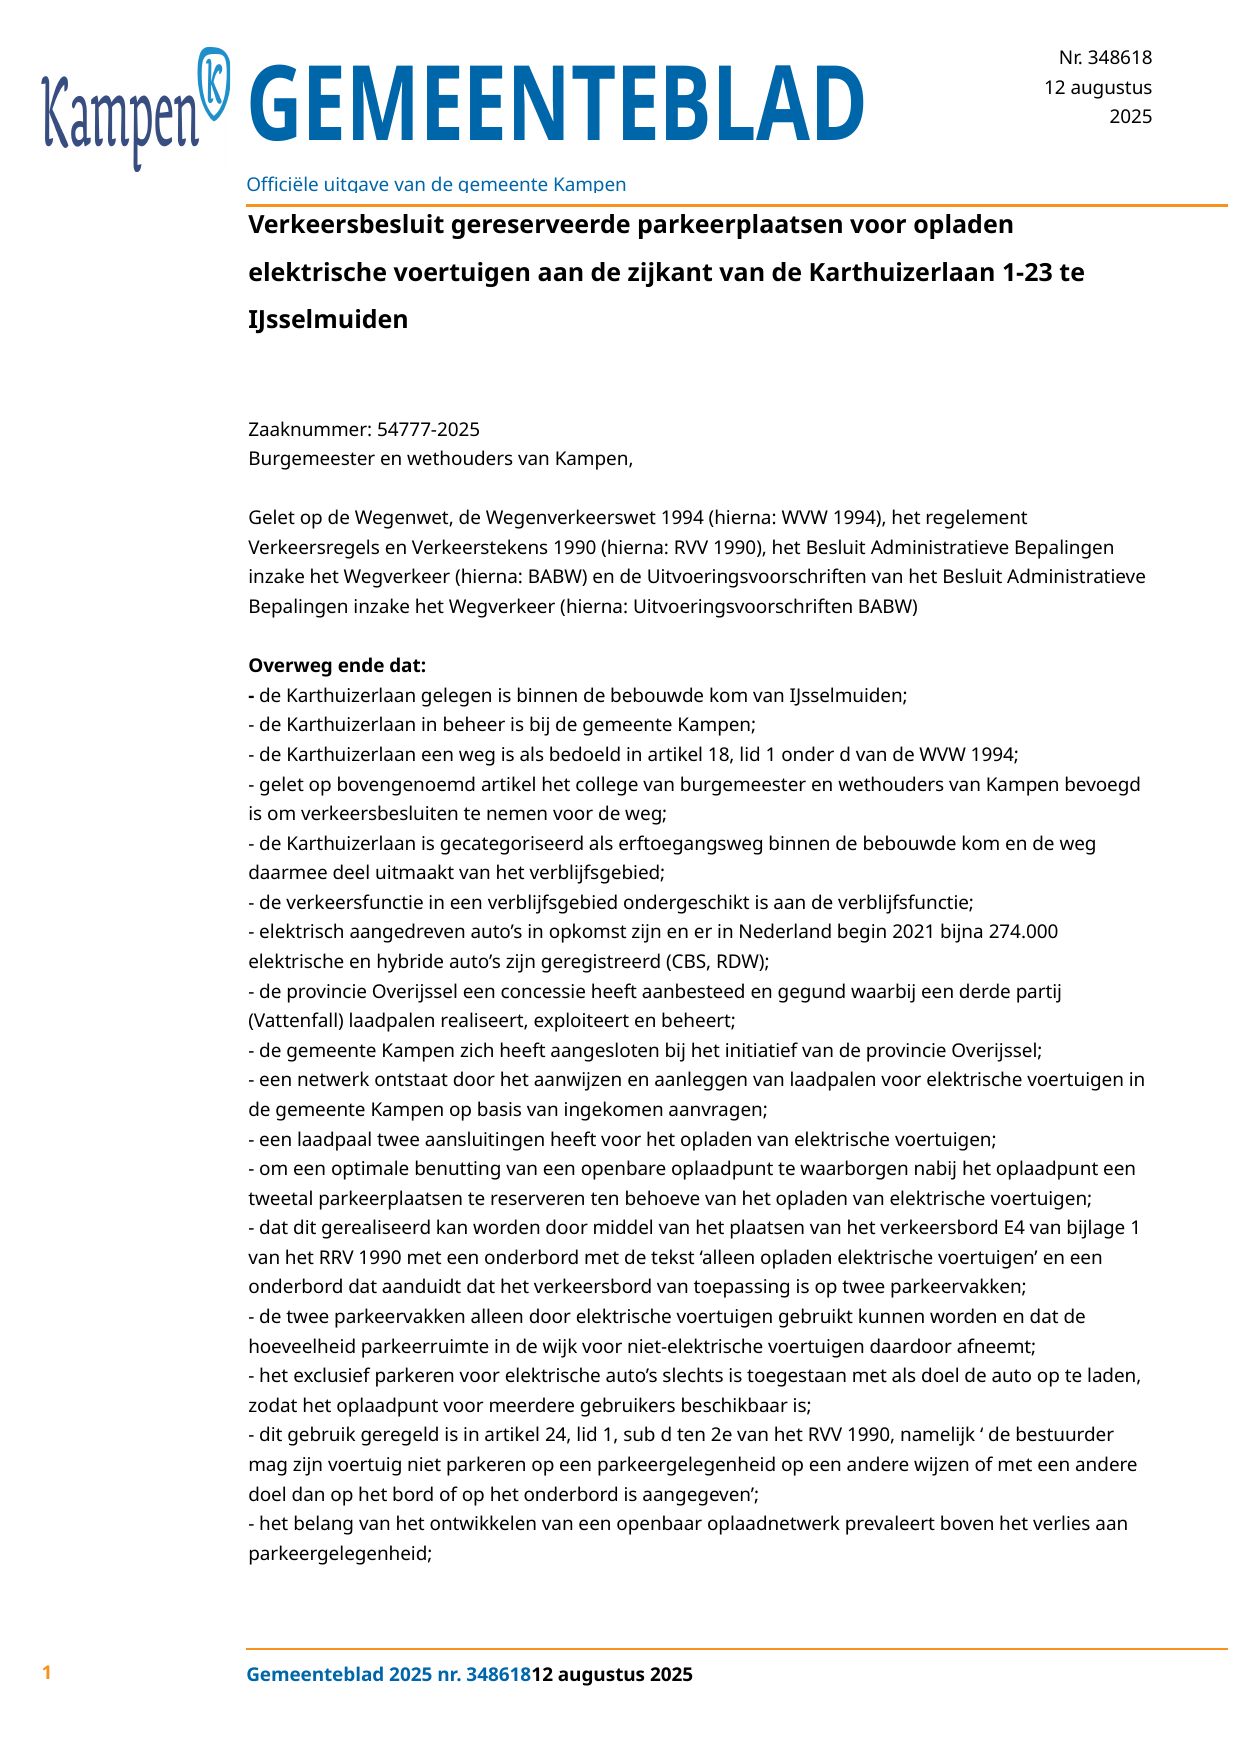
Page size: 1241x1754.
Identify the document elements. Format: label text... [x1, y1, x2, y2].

text - een laadpaal twee aansluitingen heeft voor het opladen van elektrische voertuigen; [248, 1126, 1152, 1152]
text - de verkeersfunctie in een verblijfsgebied ondergeschikt is aan de verblijfsfunctie; [248, 889, 1152, 915]
text Zaaknummer: 54777-2025 [248, 416, 1152, 442]
text - het belang van het ontwikkelen van een openbaar oplaadnetwerk prevaleert boven het verlies aan parkeergelegenheid; [248, 1510, 1152, 1566]
text Overweg ende dat: [248, 652, 1152, 678]
text - de twee parkeervakken alleen door elektrische voertuigen gebruikt kunnen worden en dat de hoeveelheid parkeerruimte in de wijk voor niet-elektrische voertuigen daardoor afneemt; [248, 1303, 1152, 1359]
text - dat dit gerealiseerd kan worden door middel van het plaatsen van het verkeersbord E4 van bijlage 1 van het RRV 1990 met een onderbord met de tekst ‘alleen opladen elektrische voertuigen’ en een onderbord dat aanduidt dat het verkeersbord van toepassing is op twee parkeervakken; [248, 1214, 1152, 1299]
text - de gemeente Kampen zich heeft aangesloten bij het initiatief van de provincie Overijssel; [248, 1037, 1152, 1063]
text - gelet op bovengenoemd artikel het college van burgemeester en wethouders van Kampen bevoegd is om verkeersbesluiten te nemen voor de weg; [248, 771, 1152, 826]
text Burgemeester en wethouders van Kampen, [248, 445, 1152, 471]
text - elektrisch aangedreven auto’s in opkomst zijn en er in Nederland begin 2021 bijna 274.000 elektrische en hybride auto’s zijn geregistreerd (CBS, RDW); [248, 919, 1152, 974]
text Verkeersbesluit gereserveerde parkeerplaatsen voor opladen elektrische voertuigen aan de zijkant van de Karthuizerlaan 1-23 te IJsselmuiden [248, 207, 1152, 336]
text - het exclusief parkeren voor elektrische auto’s slechts is toegestaan met als doel de auto op te laden, zodat het oplaadpunt voor meerdere gebruikers beschikbaar is; [248, 1362, 1152, 1418]
text - de Karthuizerlaan een weg is als bedoeld in artikel 18, lid 1 onder d van de WVW 1994; [248, 741, 1152, 767]
text - een netwerk ontstaat door het aanwijzen en aanleggen van laadpalen voor elektrische voertuigen in de gemeente Kampen op basis van ingekomen aanvragen; [248, 1067, 1152, 1122]
text Gelet op de Wegenwet, de Wegenverkeerswet 1994 (hierna: WVW 1994), het regelement Verkeersregels en Verkeerstekens 1990 (hierna: RVV 1990), het Besluit Administratieve Bepalingen inzake het Wegverkeer (hierna: BABW) en de Uitvoeringsvoorschriften van het Besluit Administratieve Bepalingen inzake het Wegverkeer (hierna: Uitvoeringsvoorschriften BABW) [248, 504, 1152, 619]
text - de Karthuizerlaan in beheer is bij de gemeente Kampen; [248, 712, 1152, 737]
text - dit gebruik geregeld is in artikel 24, lid 1, sub d ten 2e van het RVV 1990, namelijk ‘ de bestuurder mag zijn voertuig niet parkeren op een parkeergelegenheid op een andere wijzen of met een andere doel dan op het bord of op het onderbord is aangegeven’; [248, 1422, 1152, 1507]
text - om een optimale benutting van een openbare oplaadpunt te waarborgen nabij het oplaadpunt een tweetal parkeerplaatsen te reserveren ten behoeve van het opladen van elektrische voertuigen; [248, 1155, 1152, 1211]
text - de Karthuizerlaan gelegen is binnen de bebouwde kom van IJsselmuiden; [248, 682, 1152, 708]
picture [41, 47, 231, 172]
text - de provincie Overijssel een concessie heeft aanbesteed en gegund waarbij een derde partij (Vattenfall) laadpalen realiseert, exploiteert en beheert; [248, 978, 1152, 1033]
text - de Karthuizerlaan is gecategoriseerd als erftoegangsweg binnen de bebouwde kom en de weg daarmee deel uitmaakt van het verblijfsgebied; [248, 830, 1152, 885]
